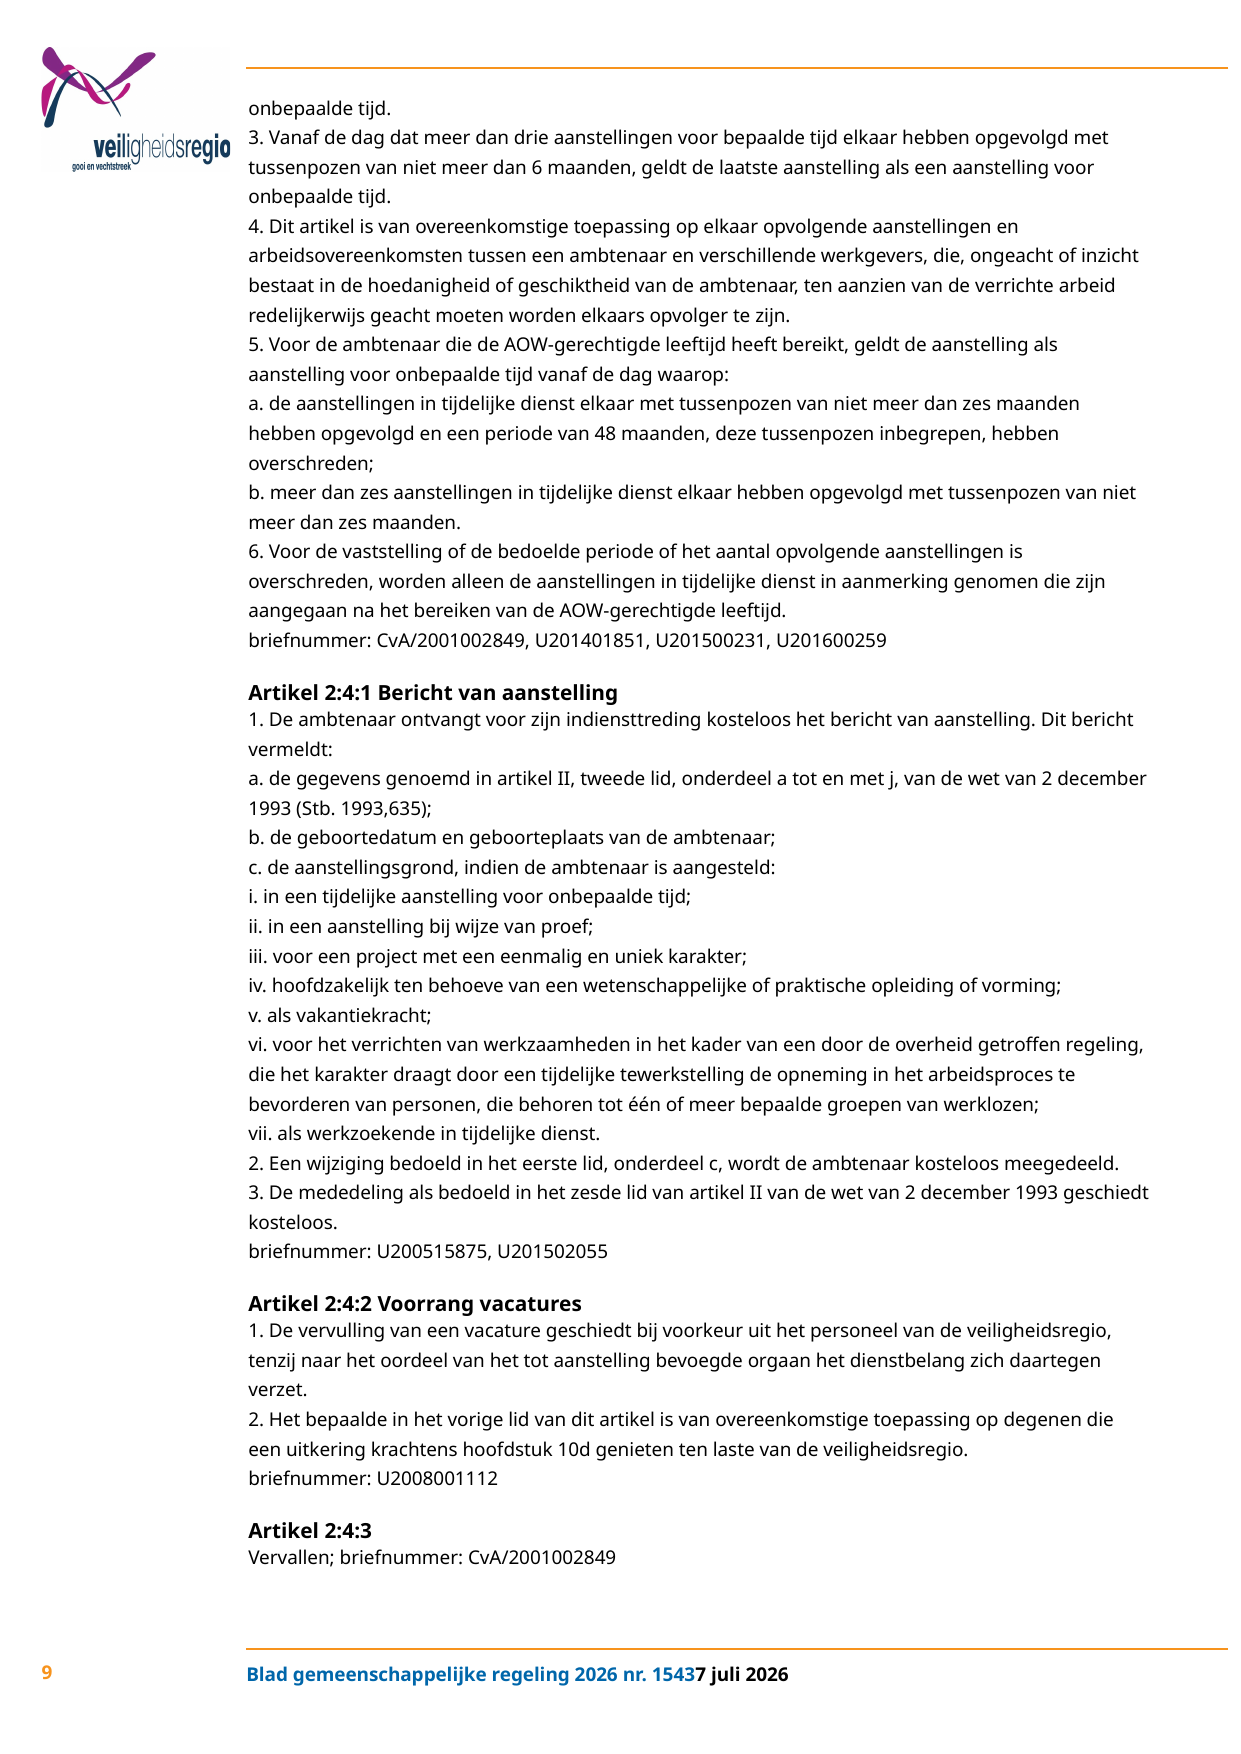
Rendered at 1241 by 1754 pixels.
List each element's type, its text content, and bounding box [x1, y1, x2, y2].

text b. meer dan zes aanstellingen in tijdelijke dienst elkaar hebben opgevolgd met tussenpozen van niet meer dan zes maanden. [248, 479, 1152, 535]
text Artikel 2:4:3 [248, 1516, 1152, 1544]
text iii. voor een project met een eenmalig en uniek karakter; [248, 943, 1152, 968]
text 2. Het bepaalde in het vorige lid van dit artikel is van overeenkomstige toepassing op degenen die een uitkering krachtens hoofdstuk 10d genieten ten laste van de veiligheidsregio. [248, 1406, 1152, 1462]
text 6. Voor de vaststelling of de bedoelde periode of het aantal opvolgende aanstellingen is overschreden, worden alleen de aanstellingen in tijdelijke dienst in aanmerking genomen die zijn aangegaan na het bereiken van de AOW-gerechtigde leeftijd. [248, 538, 1152, 623]
text vi. voor het verrichten van werkzaamheden in het kader van een door de overheid getroffen regeling, die het karakter draagt door een tijdelijke tewerkstelling de opneming in het arbeidsproces te bevorderen van personen, die behoren tot één of meer bepaalde groepen van werklozen; [248, 1032, 1152, 1116]
text i. in een tijdelijke aanstelling voor onbepaalde tijd; [248, 884, 1152, 909]
text a. de aanstellingen in tijdelijke dienst elkaar met tussenpozen van niet meer dan zes maanden hebben opgevolgd en een periode van 48 maanden, deze tussenpozen inbegrepen, hebben overschreden; [248, 391, 1152, 476]
text 3. Vanaf de dag dat meer dan drie aanstellingen voor bepaalde tijd elkaar hebben opgevolgd met tussenpozen van niet meer dan 6 maanden, geldt de laatste aanstelling als een aanstelling voor onbepaalde tijd. [248, 124, 1152, 209]
text briefnummer: U200515875, U201502055 [248, 1239, 1152, 1264]
text Artikel 2:4:1 Bericht van aanstelling [248, 678, 1152, 706]
picture [41, 47, 231, 172]
text 4. Dit artikel is van overeenkomstige toepassing op elkaar opvolgende aanstellingen en arbeidsovereenkomsten tussen een ambtenaar en verschillende werkgevers, die, ongeacht of inzicht bestaat in de hoedanigheid of geschiktheid van de ambtenaar, ten aanzien van de verrichte arbeid redelijkerwijs geacht moeten worden elkaars opvolger te zijn. [248, 213, 1152, 328]
text ii. in een aanstelling bij wijze van proef; [248, 913, 1152, 939]
text briefnummer: CvA/2001002849, U201401851, U201500231, U201600259 [248, 627, 1152, 653]
text Artikel 2:4:2 Voorrang vacatures [248, 1289, 1152, 1317]
text onbepaalde tijd. [248, 95, 1152, 121]
text 3. De mededeling als bedoeld in het zesde lid van artikel II van de wet van 2 december 1993 geschiedt kosteloos. [248, 1179, 1152, 1235]
text a. de gegevens genoemd in artikel II, tweede lid, onderdeel a tot en met j, van de wet van 2 december 1993 (Stb. 1993,635); [248, 765, 1152, 821]
text 1. De vervulling van een vacature geschiedt bij voorkeur uit het personeel van de veiligheidsregio, tenzij naar het oordeel van het tot aanstelling bevoegde orgaan het dienstbelang zich daartegen verzet. [248, 1317, 1152, 1402]
text briefnummer: U2008001112 [248, 1465, 1152, 1491]
text 1. De ambtenaar ontvangt voor zijn indiensttreding kosteloos het bericht van aanstelling. Dit bericht vermeldt: [248, 706, 1152, 761]
text 5. Voor de ambtenaar die de AOW-gerechtigde leeftijd heeft bereikt, geldt de aanstelling als aanstelling voor onbepaalde tijd vanaf de dag waarop: [248, 331, 1152, 387]
text Vervallen; briefnummer: CvA/2001002849 [248, 1544, 1152, 1570]
text v. als vakantiekracht; [248, 1002, 1152, 1028]
text c. de aanstellingsgrond, indien de ambtenaar is aangesteld: [248, 854, 1152, 880]
text 2. Een wijziging bedoeld in het eerste lid, onderdeel c, wordt de ambtenaar kosteloos meegedeeld. [248, 1150, 1152, 1176]
text b. de geboortedatum en geboorteplaats van de ambtenaar; [248, 824, 1152, 850]
text iv. hoofdzakelijk ten behoeve van een wetenschappelijke of praktische opleiding of vorming; [248, 972, 1152, 998]
text vii. als werkzoekende in tijdelijke dienst. [248, 1120, 1152, 1146]
